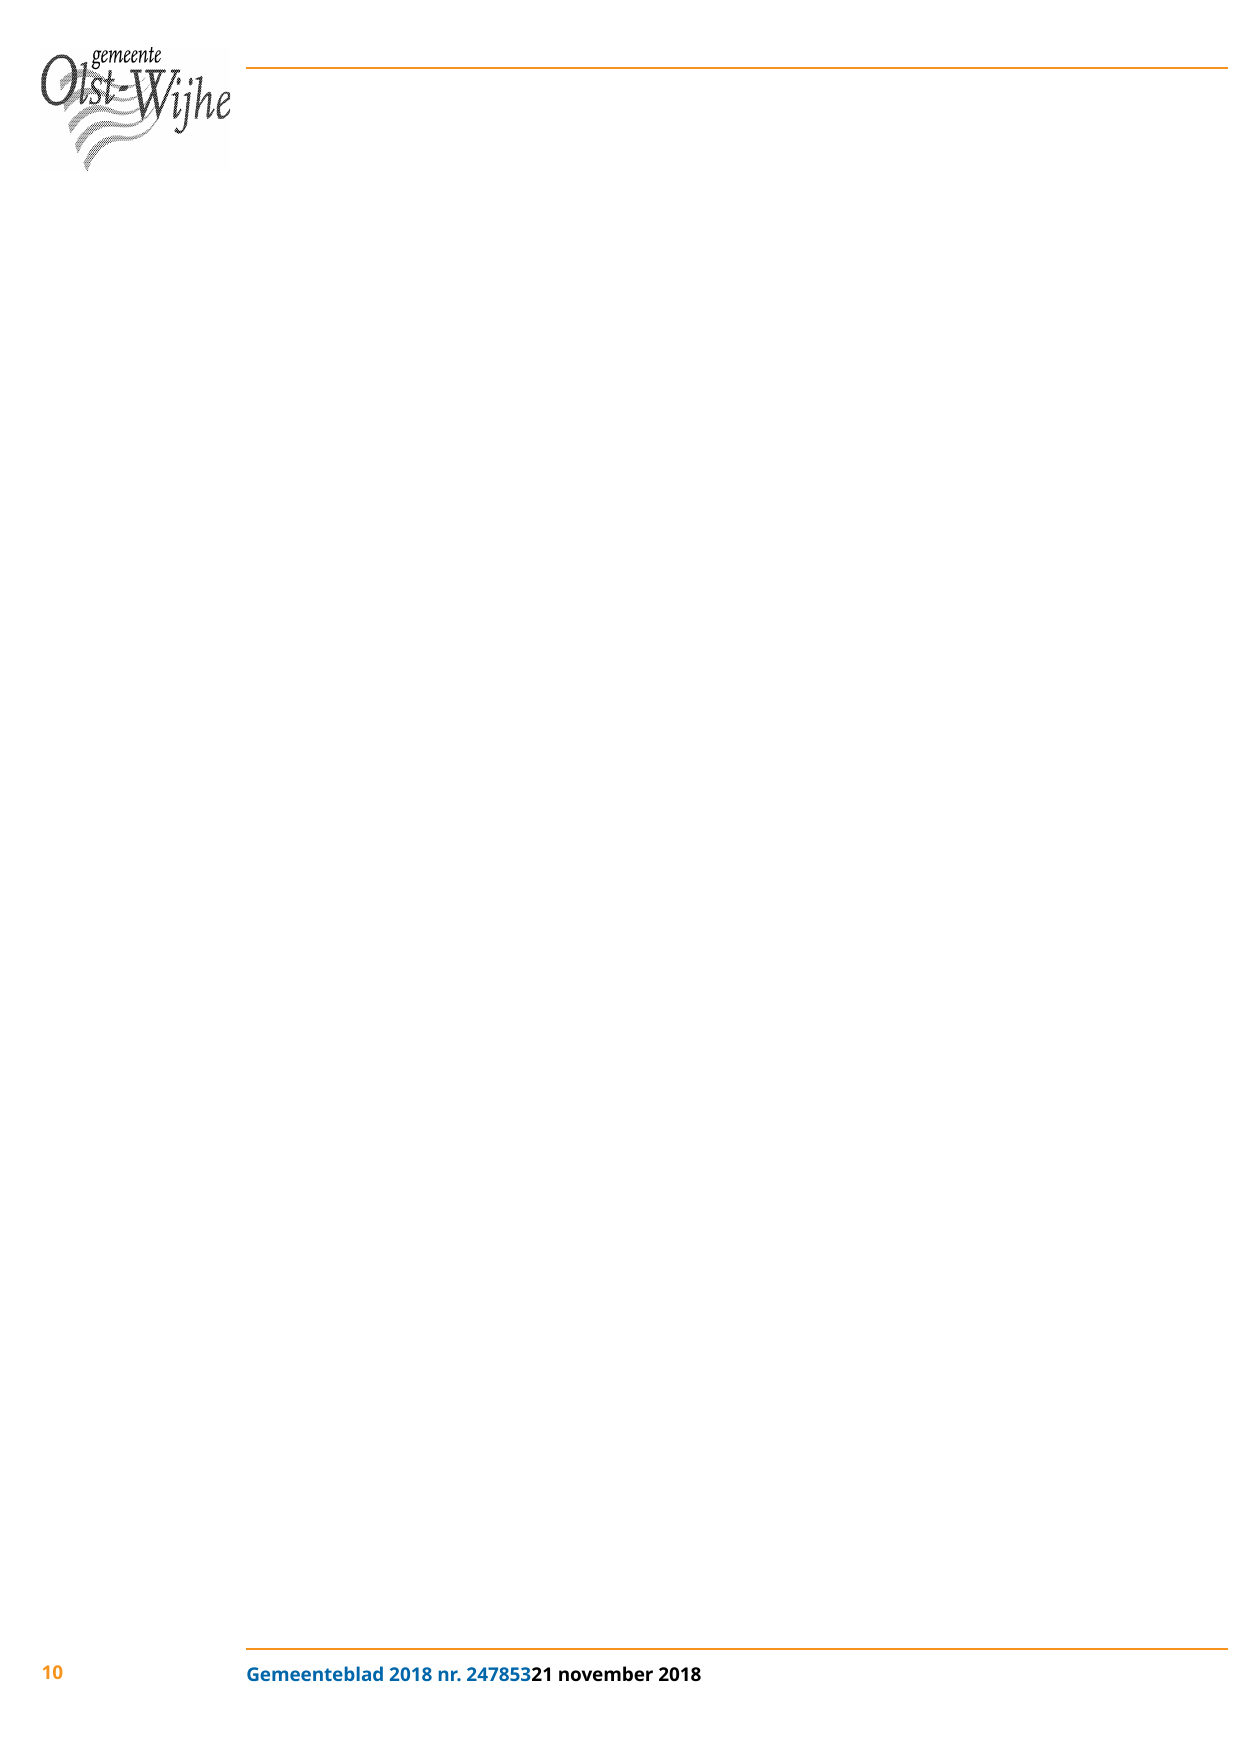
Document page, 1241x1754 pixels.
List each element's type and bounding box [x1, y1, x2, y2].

picture [41, 47, 231, 172]
